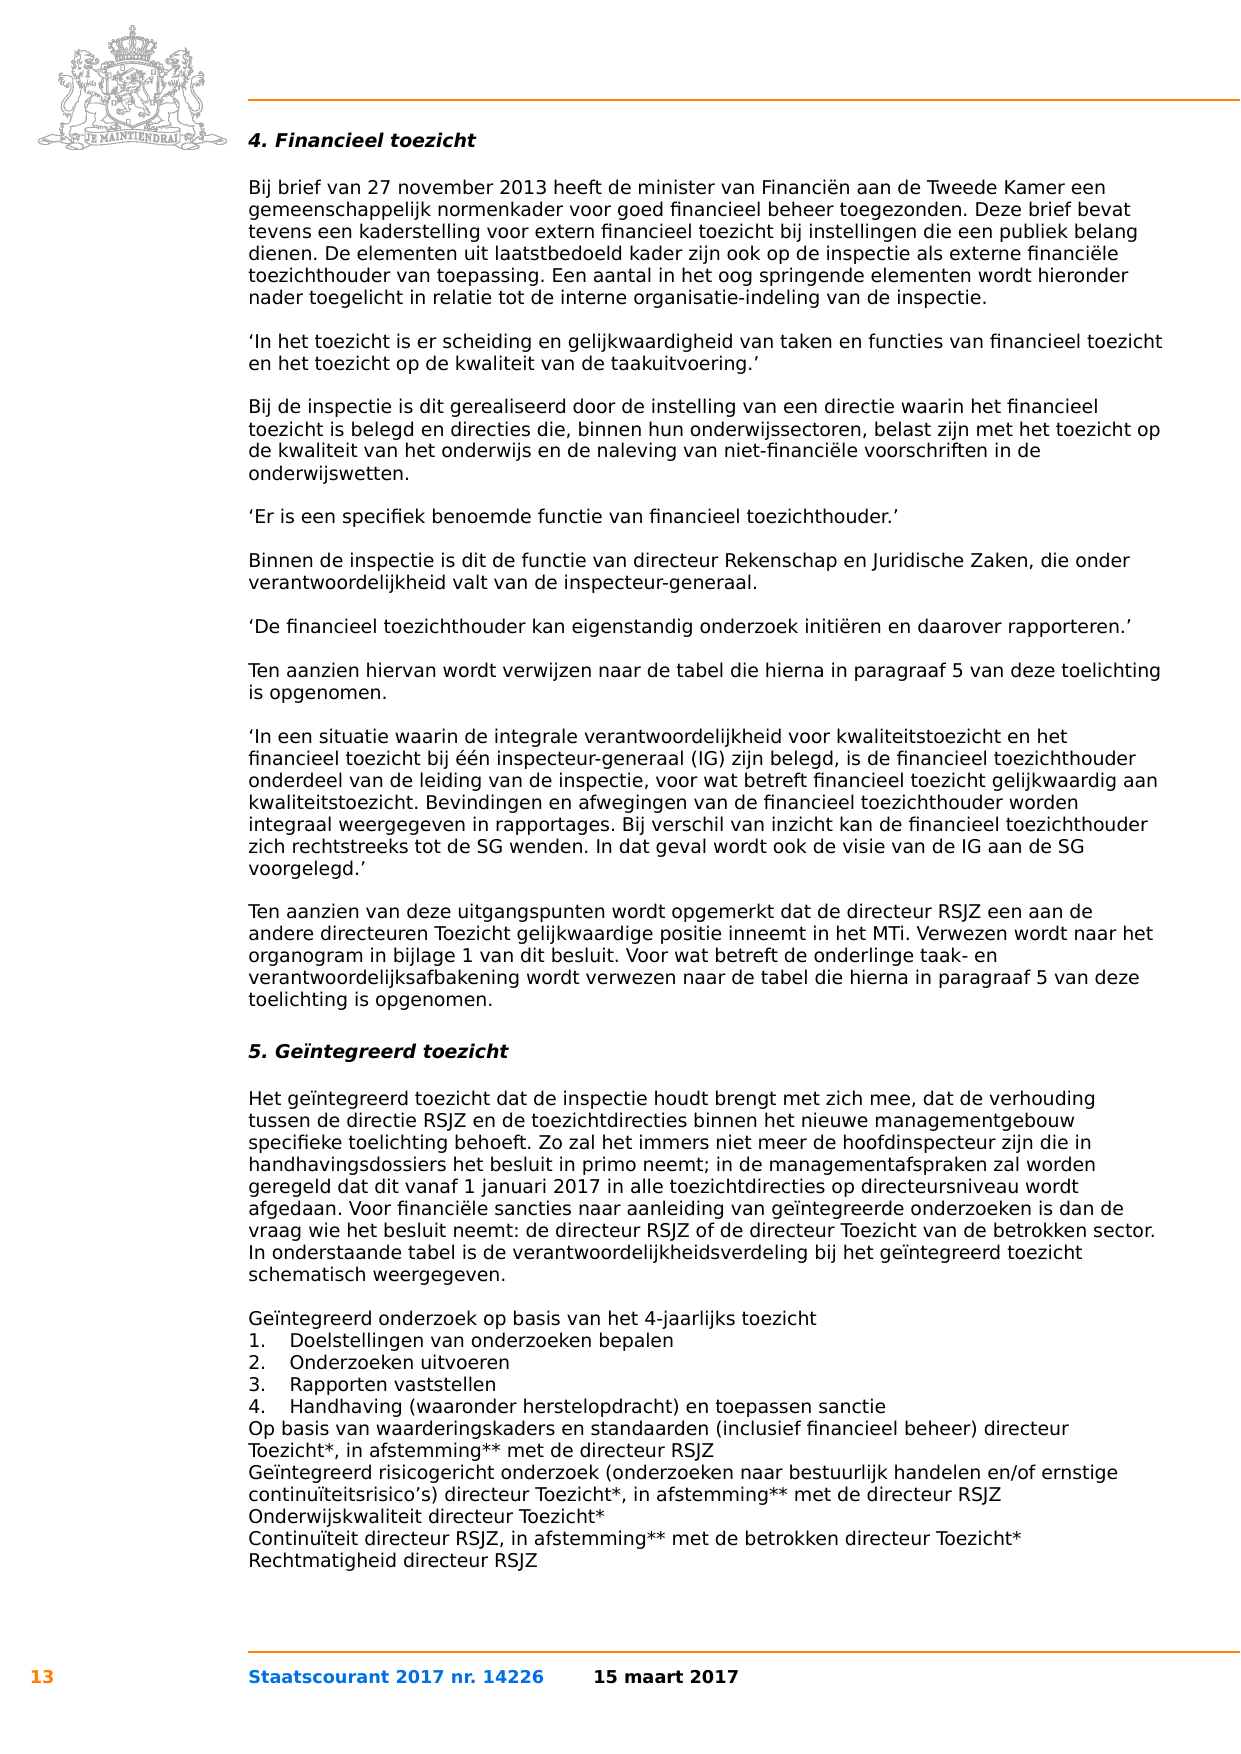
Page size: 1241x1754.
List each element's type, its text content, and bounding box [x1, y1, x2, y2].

picture [38, 25, 227, 150]
text Bij brief van 27 november 2013 heeft de minister van Financiën aan de Tweede Kamer een gemeenschappelijk normenkader voor goed financieel beheer toegezonden. Deze brief bevat tevens een kaderstelling voor extern financieel toezicht bij instellingen die een publiek belang dienen. De elementen uit laatstbedoeld kader zijn ook op de inspectie als externe financiële toezichthouder van toepassing. Een aantal in het oog springende elementen wordt hieronder nader toegelicht in relatie tot de interne organisatie-indeling van de inspectie. [248, 177, 1163, 309]
text ‘Er is een specifiek benoemde functie van financieel toezichthouder.’ [248, 506, 1163, 528]
text zich rechtstreeks tot de SG wenden. In dat geval wordt ook de visie van de IG aan de SG [248, 836, 1163, 857]
subtitle 5. Geïntegreerd toezicht [248, 1041, 1163, 1063]
text Geïntegreerd onderzoek op basis van het 4-jaarlijks toezicht [248, 1308, 1163, 1330]
text Bij de inspectie is dit gerealiseerd door de instelling van een directie waarin het financieel toezicht is belegd en directies die, binnen hun onderwijssectoren, belast zijn met het toezicht op de kwaliteit van het onderwijs en de naleving van niet-financiële voorschriften in de onderwijswetten. [248, 396, 1163, 484]
text kwaliteitstoezicht. Bevindingen en afwegingen van de financieel toezichthouder worden [248, 792, 1163, 813]
text Op basis van waarderingskaders en standaarden (inclusief financieel beheer) directeur Toezicht*, in afstemming** met de directeur RSJZ [248, 1418, 1163, 1462]
text 4. Handhaving (waaronder herstelopdracht) en toepassen sanctie [248, 1396, 1163, 1418]
text Het geïntegreerd toezicht dat de inspectie houdt brengt met zich mee, dat de verhouding tussen de directie RSJZ en de toezichtdirecties binnen het nieuwe managementgebouw specifieke toelichting behoeft. Zo zal het immers niet meer de hoofdinspecteur zijn die in handhavingsdossiers het besluit in primo neemt; in de managementafspraken zal worden geregeld dat dit vanaf 1 januari 2017 in alle toezichtdirecties op directeursniveau wordt afgedaan. Voor financiële sancties naar aanleiding van geïntegreerde onderzoeken is dan de vraag wie het besluit neemt: de directeur RSJZ of de directeur Toezicht van de betrokken sector. In onderstaande tabel is de verantwoordelijkheidsverdeling bij het geïntegreerd toezicht schematisch weergegeven. [248, 1088, 1163, 1286]
text 2. Onderzoeken uitvoeren [248, 1352, 1163, 1374]
text ‘In een situatie waarin de integrale verantwoordelijkheid voor kwaliteitstoezicht en het [248, 726, 1163, 748]
text voorgelegd.’ [248, 857, 1163, 879]
text onderdeel van de leiding van de inspectie, voor wat betreft financieel toezicht gelijkwaardig aan [248, 769, 1163, 792]
text Geïntegreerd risicogericht onderzoek (onderzoeken naar bestuurlijk handelen en/of ernstige continuïteitsrisico’s) directeur Toezicht*, in afstemming** met de directeur RSJZ [248, 1462, 1163, 1506]
text Ten aanzien hiervan wordt verwijzen naar de tabel die hierna in paragraaf 5 van deze toelichting is opgenomen. [248, 660, 1163, 704]
text Binnen de inspectie is dit de functie van directeur Rekenschap en Juridische Zaken, die onder verantwoordelijkheid valt van de inspecteur-generaal. [248, 550, 1163, 594]
text Continuïteit directeur RSJZ, in afstemming** met de betrokken directeur Toezicht* [248, 1528, 1163, 1550]
text en het toezicht op de kwaliteit van de taakuitvoering.’ [248, 353, 1163, 374]
text financieel toezicht bij één inspecteur-generaal (IG) zijn belegd, is de financieel toezichthouder [248, 748, 1163, 769]
text Ten aanzien van deze uitgangspunten wordt opgemerkt dat de directeur RSJZ een aan de andere directeuren Toezicht gelijkwaardige positie inneemt in het MTi. Verwezen wordt naar het organogram in bijlage 1 van dit besluit. Voor wat betreft de onderlinge taak- en verantwoordelijksafbakening wordt verwezen naar de tabel die hierna in paragraaf 5 van deze toelichting is opgenomen. [248, 901, 1163, 1011]
text 3. Rapporten vaststellen [248, 1374, 1163, 1396]
subtitle 4. Financieel toezicht [248, 130, 1163, 152]
text Rechtmatigheid directeur RSJZ [248, 1550, 1163, 1572]
text 1. Doelstellingen van onderzoeken bepalen [248, 1330, 1163, 1352]
text ‘In het toezicht is er scheiding en gelijkwaardigheid van taken en functies van financieel toezicht [248, 331, 1163, 353]
text ‘De financieel toezichthouder kan eigenstandig onderzoek initiëren en daarover rapporteren.’ [248, 616, 1163, 638]
text integraal weergegeven in rapportages. Bij verschil van inzicht kan de financieel toezichthouder [248, 813, 1163, 836]
text Onderwijskwaliteit directeur Toezicht* [248, 1506, 1163, 1528]
